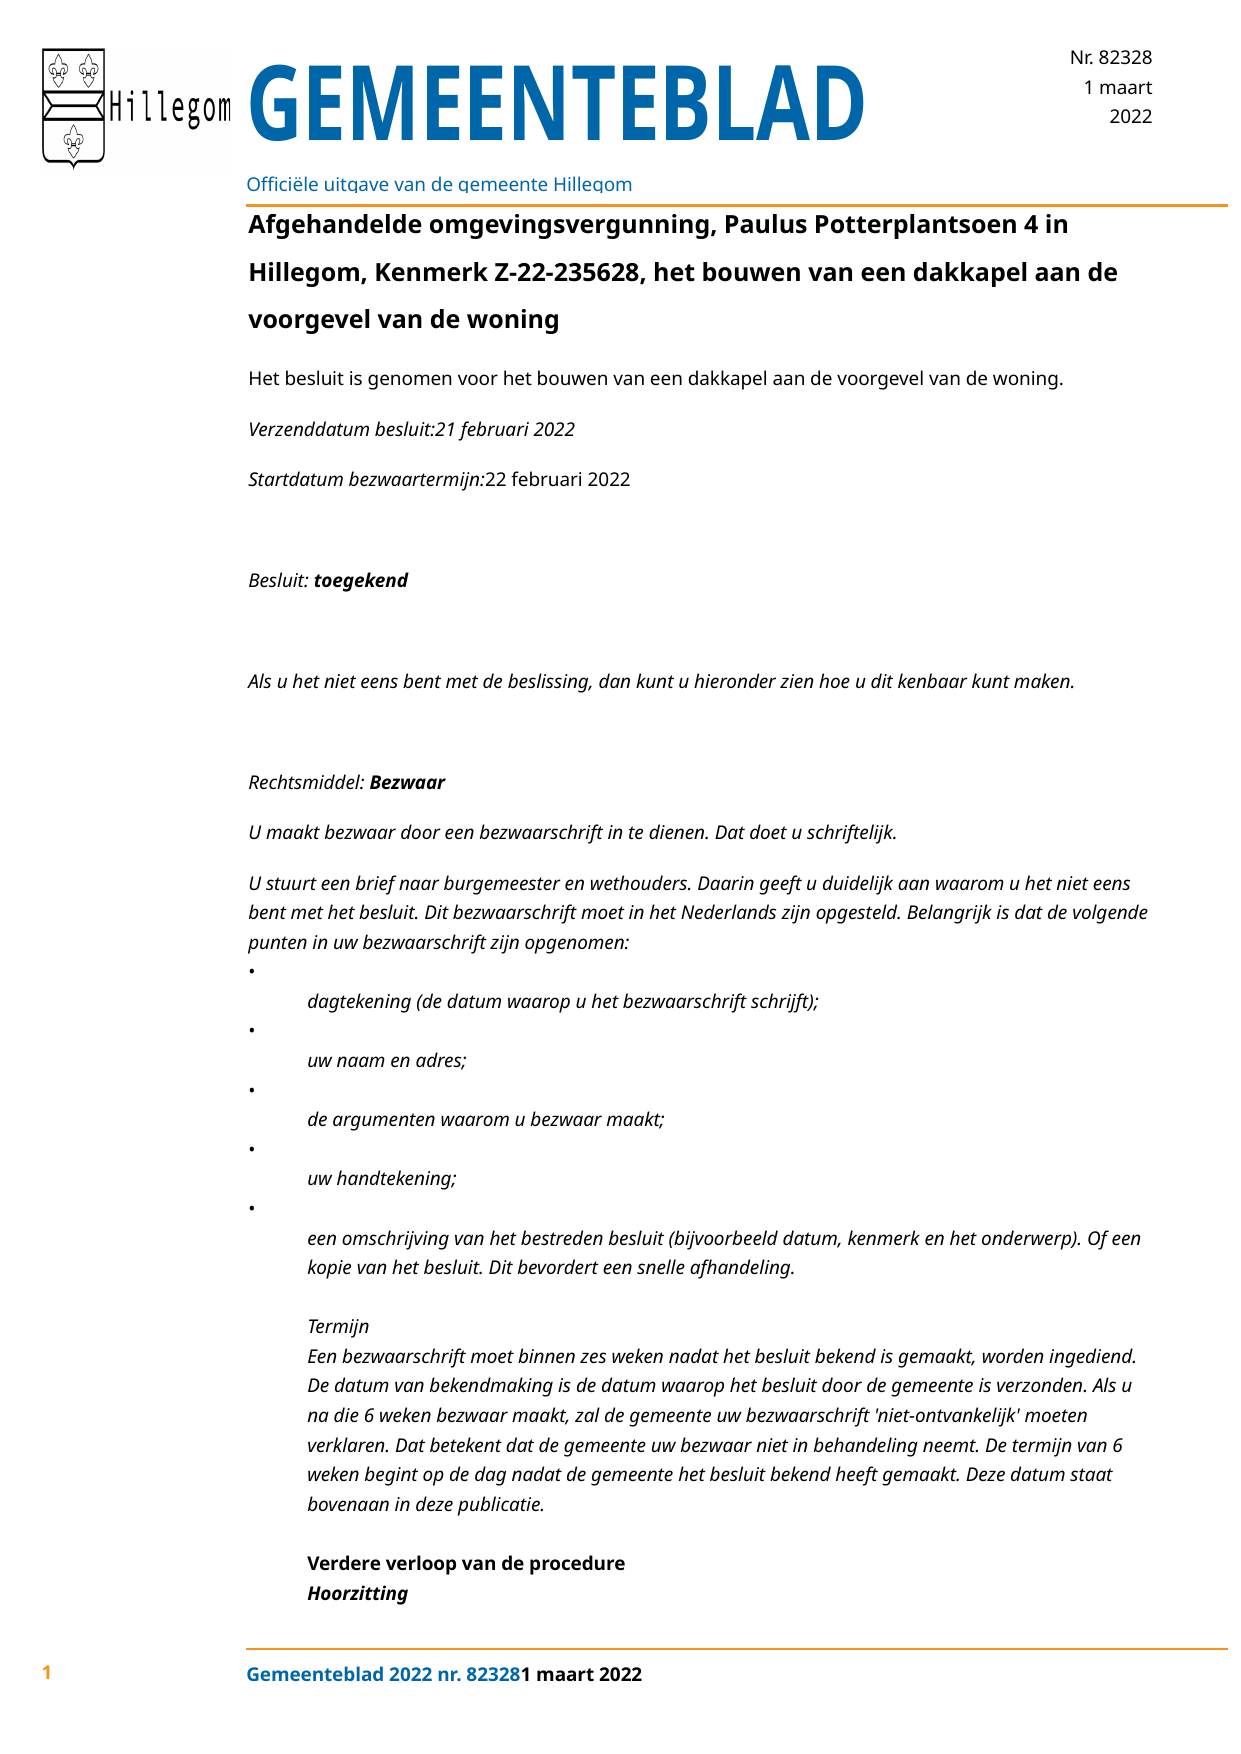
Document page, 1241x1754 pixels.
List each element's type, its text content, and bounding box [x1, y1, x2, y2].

text Rechtsmiddel: Bezwaar [248, 769, 1152, 794]
text U maakt bezwaar door een bezwaarschrift in te dienen. Dat doet u schriftelijk. [248, 819, 1152, 845]
list uw handtekening; [248, 1166, 1152, 1191]
list Hoorzitting [248, 1580, 1152, 1605]
text Als u het niet eens bent met de beslissing, dan kunt u hieronder zien hoe u dit kenbaar kunt maken. [248, 668, 1152, 694]
text Verzenddatum besluit:21 februari 2022 [248, 416, 1152, 442]
text Besluit: toegekend [248, 567, 1152, 593]
text Startdatum bezwaartermijn:22 februari 2022 [248, 466, 1152, 492]
list uw naam en adres; [248, 1047, 1152, 1073]
text U stuurt een brief naar burgemeester en wethouders. Daarin geeft u duidelijk aan waarom u het niet eens bent met het besluit. Dit bezwaarschrift moet in het Nederlands zijn opgesteld. Belangrijk is dat de volgende punten in uw bezwaarschrift zijn opgenomen: [248, 870, 1152, 954]
list dagtekening (de datum waarop u het bezwaarschrift schrijft); [248, 988, 1152, 1014]
list een omschrijving van het bestreden besluit (bijvoorbeeld datum, kenmerk en het onderwerp). Of een kopie van het besluit. Dit bevordert een snelle afhandeling. [248, 1225, 1152, 1280]
text Afgehandelde omgevingsvergunning, Paulus Potterplantsoen 4 in Hillegom, Kenmerk Z-22-235628, het bouwen van een dakkapel aan de voorgevel van de woning [248, 207, 1152, 336]
picture [41, 47, 231, 172]
list Verdere verloop van de procedure [248, 1550, 1152, 1576]
text Het besluit is genomen voor het bouwen van een dakkapel aan de voorgevel van de woning. [248, 366, 1152, 391]
list Termijn [248, 1313, 1152, 1339]
list de argumenten waarom u bezwaar maakt; [248, 1106, 1152, 1132]
list Een bezwaarschrift moet binnen zes weken nadat het besluit bekend is gemaakt, worden ingediend. De datum van bekendmaking is de datum waarop het besluit door de gemeente is verzonden. Als u na die 6 weken bezwaar maakt, zal de gemeente uw bezwaarschrift 'niet-ontvankelijk' moeten verklaren. Dat betekent dat de gemeente uw bezwaar niet in behandeling neemt. De termijn van 6 weken begint op de dag nadat de gemeente het besluit bekend heeft gemaakt. Deze datum staat bovenaan in deze publicatie. [248, 1343, 1152, 1517]
